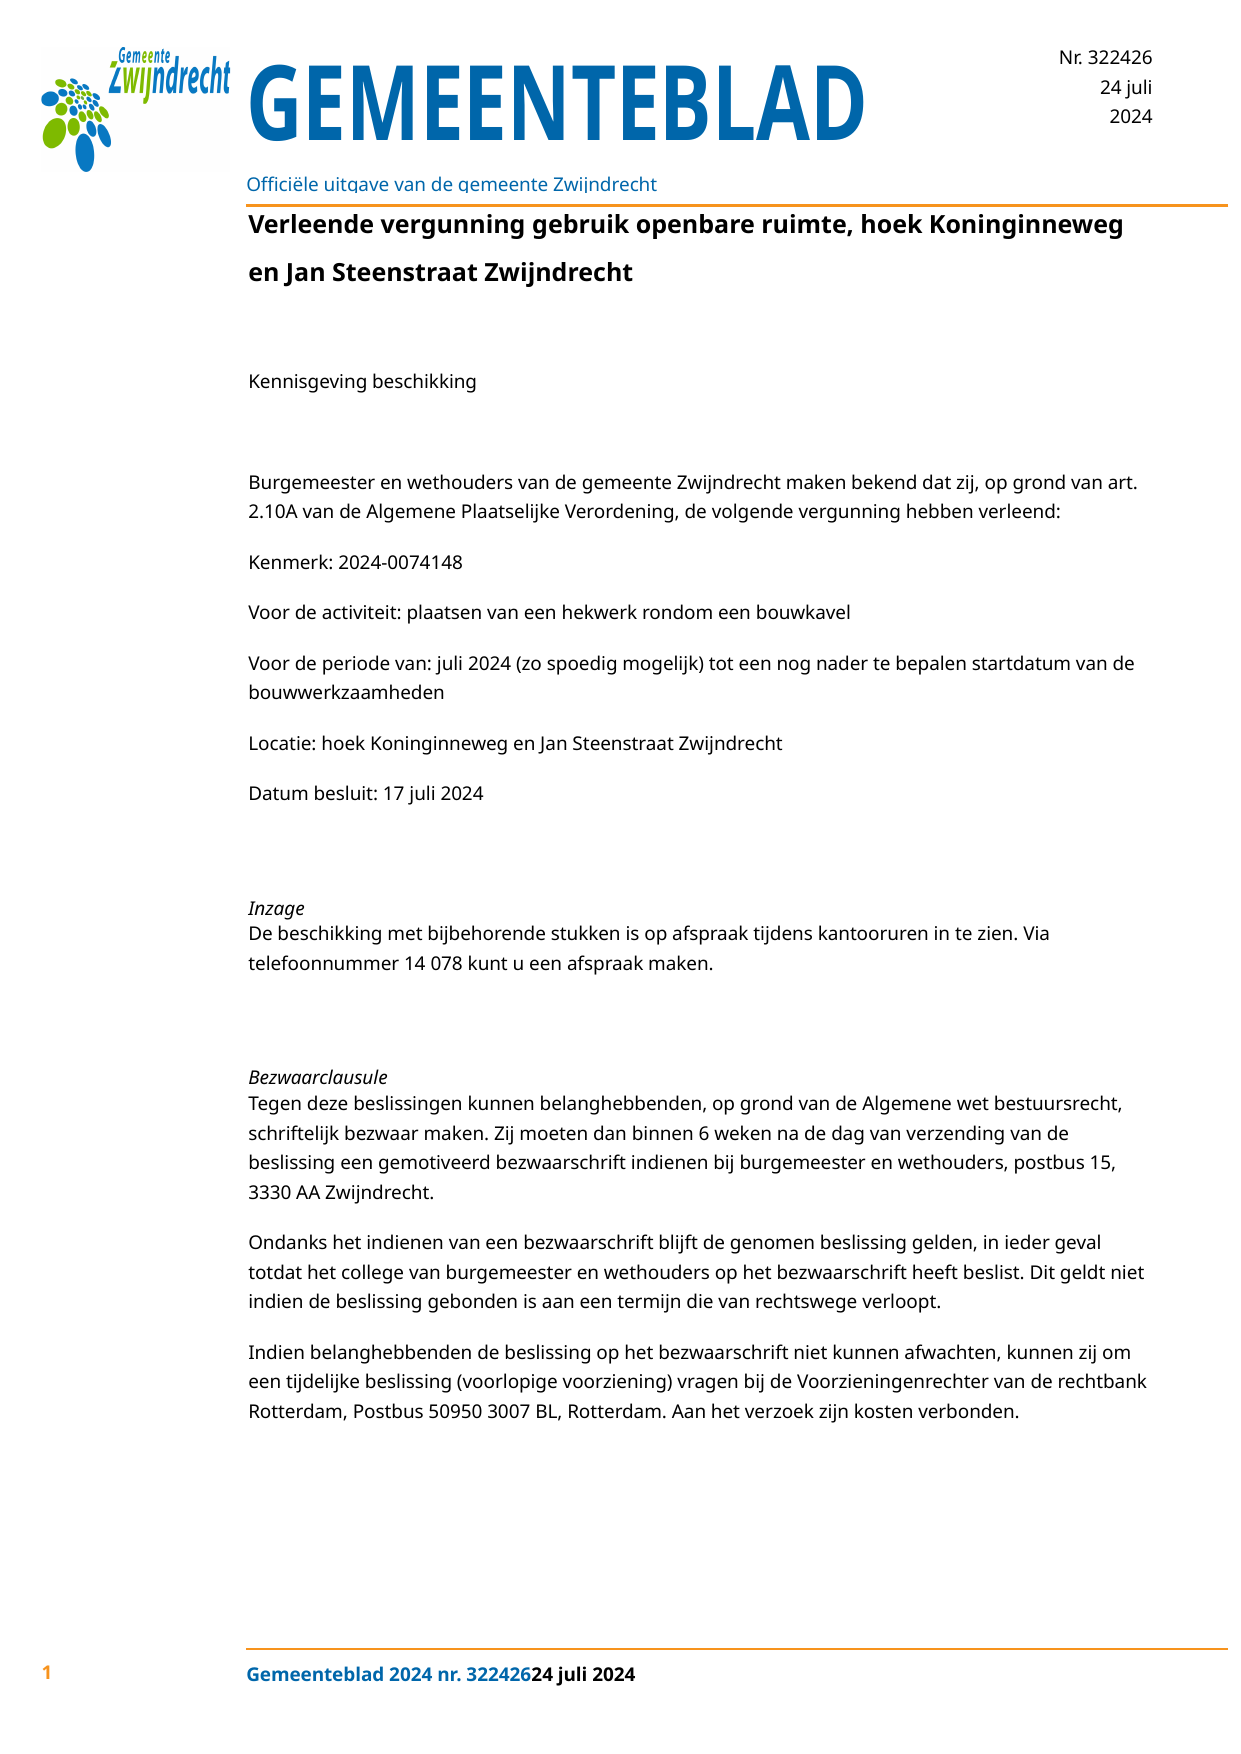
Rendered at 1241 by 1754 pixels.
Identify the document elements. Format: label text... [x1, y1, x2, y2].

text De beschikking met bijbehorende stukken is op afspraak tijdens kantooruren in te zien. Via telefoonnummer 14 078 kunt u een afspraak maken. [248, 921, 1152, 976]
text Burgemeester en wethouders van de gemeente Zwijndrecht maken bekend dat zij, op grond van art. 2.10A van de Algemene Plaatselijke Verordening, de volgende vergunning hebben verleend: [248, 469, 1152, 524]
text Tegen deze beslissingen kunnen belanghebbenden, op grond van de Algemene wet bestuursrecht, schriftelijk bezwaar maken. Zij moeten dan binnen 6 weken na de dag van verzending van de beslissing een gemotiveerd bezwaarschrift indienen bij burgemeester en wethouders, postbus 15, 3330 AA Zwijndrecht. [248, 1090, 1152, 1205]
text Kenmerk: 2024-0074148 [248, 549, 1152, 575]
text Verleende vergunning gebruik openbare ruimte, hoek Koninginneweg en Jan Steenstraat Zwijndrecht [248, 207, 1152, 288]
text Inzage [248, 895, 1152, 921]
text Indien belanghebbenden de beslissing op het bezwaarschrift niet kunnen afwachten, kunnen zij om een tijdelijke beslissing (voorlopige voorziening) vragen bij de Voorzieningenrechter van de rechtbank Rotterdam, Postbus 50950 3007 BL, Rotterdam. Aan het verzoek zijn kosten verbonden. [248, 1339, 1152, 1424]
text Ondanks het indienen van een bezwaarschrift blijft de genomen beslissing gelden, in ieder geval totdat het college van burgemeester en wethouders op het bezwaarschrift heeft beslist. Dit geldt niet indien de beslissing gebonden is aan een termijn die van rechtswege verloopt. [248, 1229, 1152, 1314]
text Voor de periode van: juli 2024 (zo spoedig mogelijk) tot een nog nader te bepalen startdatum van de bouwwerkzaamheden [248, 650, 1152, 705]
text Locatie: hoek Koninginneweg en Jan Steenstraat Zwijndrecht [248, 730, 1152, 756]
picture [41, 47, 231, 172]
text Kennisgeving beschikking [248, 368, 1152, 394]
text Bezwaarclausule [248, 1064, 1152, 1090]
text Voor de activiteit: plaatsen van een hekwerk rondom een bouwkavel [248, 599, 1152, 625]
text Datum besluit: 17 juli 2024 [248, 780, 1152, 806]
